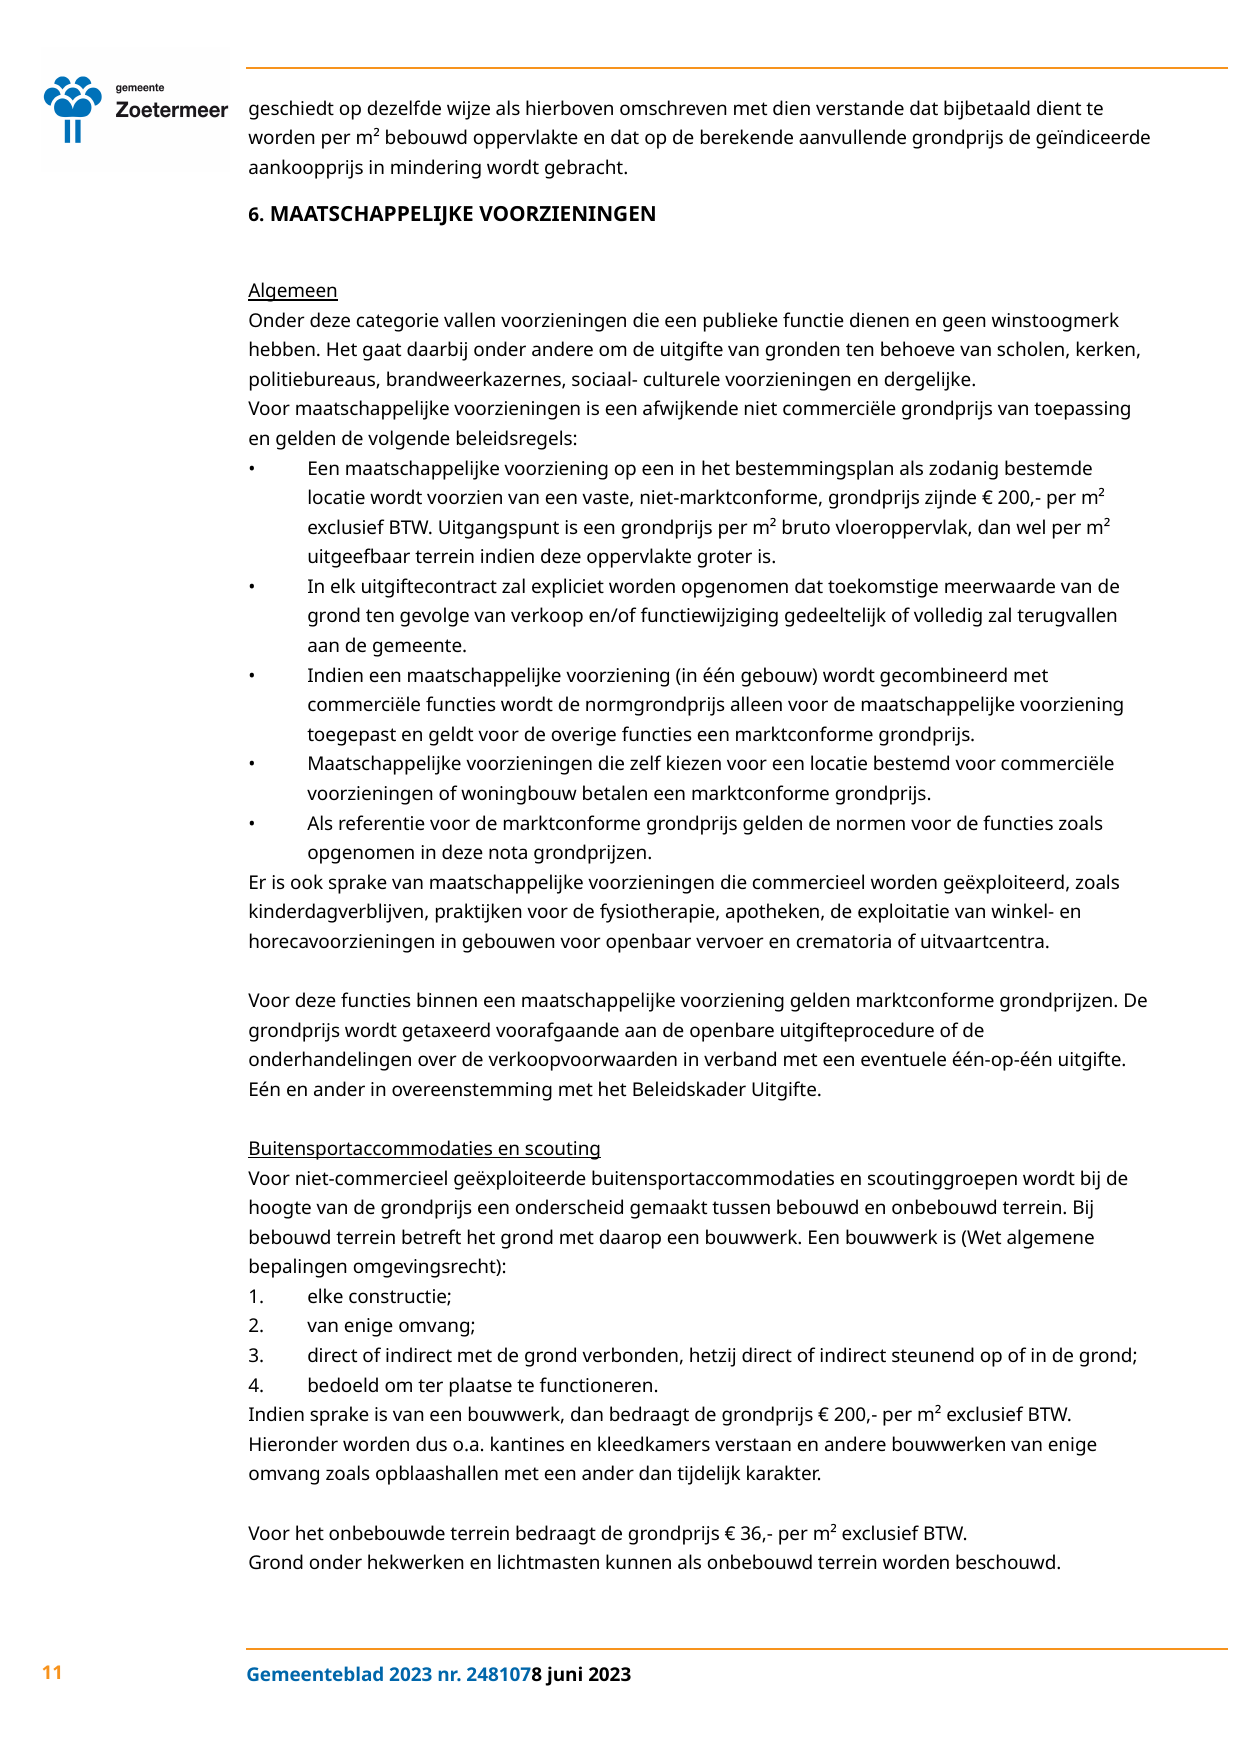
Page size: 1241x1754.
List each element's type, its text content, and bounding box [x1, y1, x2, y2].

list elke constructie; [248, 1283, 1152, 1309]
text Grond onder hekwerken en lichtmasten kunnen als onbebouwd terrein worden beschouwd. [248, 1549, 1152, 1575]
text Voor maatschappelijke voorzieningen is een afwijkende niet commerciële grondprijs van toepassing en gelden de volgende beleidsregels: [248, 396, 1152, 451]
list Maatschappelijke voorzieningen die zelf kiezen voor een locatie bestemd voor commerciële voorzieningen of woningbouw betalen een marktconforme grondprijs. [248, 751, 1152, 806]
list Indien een maatschappelijke voorziening (in één gebouw) wordt gecombineerd met commerciële functies wordt de normgrondprijs alleen voor de maatschappelijke voorziening toegepast en geldt voor de overige functies een marktconforme grondprijs. [248, 662, 1152, 747]
text Algemeen [248, 277, 1152, 303]
list van enige omvang; [248, 1313, 1152, 1338]
list Een maatschappelijke voorziening op een in het bestemmingsplan als zodanig bestemde locatie wordt voorzien van een vaste, niet-marktconforme, grondprijs zijnde € 200,- per m² exclusief BTW. Uitgangspunt is een grondprijs per m² bruto vloeroppervlak, dan wel per m² uitgeefbaar terrein indien deze oppervlakte groter is. [248, 455, 1152, 569]
text Voor deze functies binnen een maatschappelijke voorziening gelden marktconforme grondprijzen. De grondprijs wordt getaxeerd voorafgaande aan de openbare uitgifteprocedure of de onderhandelingen over de verkoopvoorwaarden in verband met een eventuele één-op-één uitgifte. Eén en ander in overeenstemming met het Beleidskader Uitgifte. [248, 987, 1152, 1102]
list direct of indirect met de grond verbonden, hetzij direct of indirect steunend op of in de grond; [248, 1342, 1152, 1368]
text Buitensportaccommodaties en scouting [248, 1135, 1152, 1161]
list Als referentie voor de marktconforme grondprijs gelden de normen voor de functies zoals opgenomen in deze nota grondprijzen. [248, 810, 1152, 865]
text Indien sprake is van een bouwwerk, dan bedraagt de grondprijs € 200,- per m² exclusief BTW. Hieronder worden dus o.a. kantines en kleedkamers verstaan en andere bouwwerken van enige omvang zoals opblaashallen met een ander dan tijdelijk karakter. [248, 1401, 1152, 1486]
text 6. MAATSCHAPPELIJKE VOORZIENINGEN [248, 199, 1152, 228]
picture [41, 47, 231, 172]
list In elk uitgiftecontract zal expliciet worden opgenomen dat toekomstige meerwaarde van de grond ten gevolge van verkoop en/of functiewijziging gedeeltelijk of volledig zal terugvallen aan de gemeente. [248, 573, 1152, 658]
text geschiedt op dezelfde wijze als hierboven omschreven met dien verstande dat bijbetaald dient te worden per m² bebouwd oppervlakte en dat op de berekende aanvullende grondprijs de geïndiceerde aankoopprijs in mindering wordt gebracht. [248, 95, 1152, 180]
text Er is ook sprake van maatschappelijke voorzieningen die commercieel worden geëxploiteerd, zoals kinderdagverblijven, praktijken voor de fysiotherapie, apotheken, de exploitatie van winkel- en horecavoorzieningen in gebouwen voor openbaar vervoer en crematoria of uitvaartcentra. [248, 869, 1152, 954]
list bedoeld om ter plaatse te functioneren. [248, 1372, 1152, 1398]
text Voor niet-commercieel geëxploiteerde buitensportaccommodaties en scoutinggroepen wordt bij de hoogte van de grondprijs een onderscheid gemaakt tussen bebouwd en onbebouwd terrein. Bij bebouwd terrein betreft het grond met daarop een bouwwerk. Een bouwwerk is (Wet algemene bepalingen omgevingsrecht): [248, 1165, 1152, 1279]
text Onder deze categorie vallen voorzieningen die een publieke functie dienen en geen winstoogmerk hebben. Het gaat daarbij onder andere om de uitgifte van gronden ten behoeve van scholen, kerken, politiebureaus, brandweerkazernes, sociaal- culturele voorzieningen en dergelijke. [248, 307, 1152, 392]
text Voor het onbebouwde terrein bedraagt de grondprijs € 36,- per m² exclusief BTW. [248, 1520, 1152, 1546]
